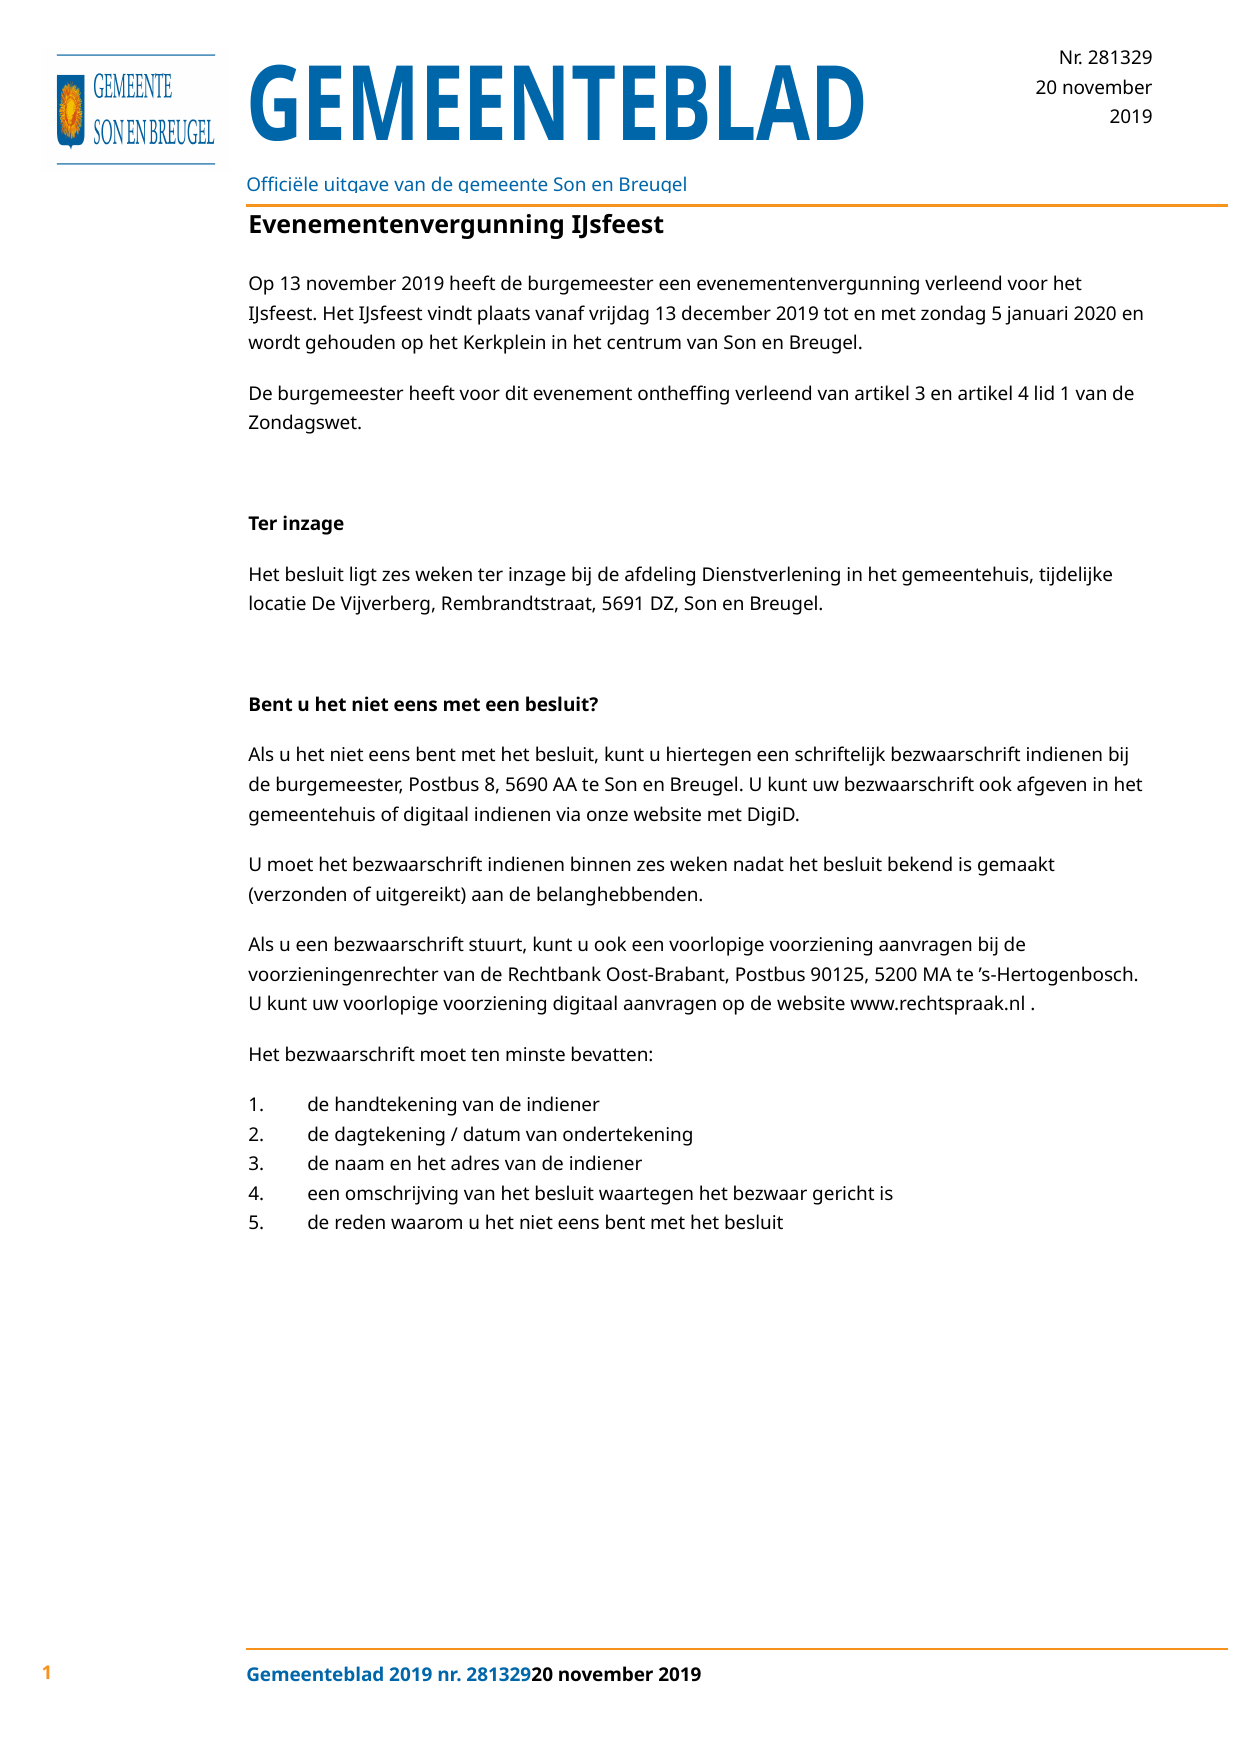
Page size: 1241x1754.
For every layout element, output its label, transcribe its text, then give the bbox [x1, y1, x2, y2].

text Het bezwaarschrift moet ten minste bevatten: [248, 1041, 1152, 1066]
text De burgemeester heeft voor dit evenement ontheffing verleend van artikel 3 en artikel 4 lid 1 van de Zondagswet. [248, 380, 1152, 435]
picture [41, 47, 231, 172]
list de naam en het adres van de indiener [248, 1150, 1152, 1176]
list de handtekening van de indiener [248, 1091, 1152, 1117]
list de dagtekening / datum van ondertekening [248, 1121, 1152, 1146]
text Ter inzage [248, 510, 1152, 536]
list de reden waarom u het niet eens bent met het besluit [248, 1209, 1152, 1235]
text Als u het niet eens bent met het besluit, kunt u hiertegen een schriftelijk bezwaarschrift indienen bij de burgemeester, Postbus 8, 5690 AA te Son en Breugel. U kunt uw bezwaarschrift ook afgeven in het gemeentehuis of digitaal indienen via onze website met DigiD. [248, 742, 1152, 826]
text Op 13 november 2019 heeft de burgemeester een evenementenvergunning verleend voor het IJsfeest. Het IJsfeest vindt plaats vanaf vrijdag 13 december 2019 tot en met zondag 5 januari 2020 en wordt gehouden op het Kerkplein in het centrum van Son en Breugel. [248, 270, 1152, 355]
text U moet het bezwaarschrift indienen binnen zes weken nadat het besluit bekend is gemaakt (verzonden of uitgereikt) aan de belanghebbenden. [248, 851, 1152, 906]
text Evenementenvergunning IJsfeest [248, 207, 1152, 241]
text Als u een bezwaarschrift stuurt, kunt u ook een voorlopige voorziening aanvragen bij de voorzieningenrechter van de Rechtbank Oost-Brabant, Postbus 90125, 5200 MA te ’s-Hertogenbosch. U kunt uw voorlopige voorziening digitaal aanvragen op de website www.rechtspraak.nl . [248, 931, 1152, 1016]
text Bent u het niet eens met een besluit? [248, 691, 1152, 717]
list een omschrijving van het besluit waartegen het bezwaar gericht is [248, 1180, 1152, 1206]
text Het besluit ligt zes weken ter inzage bij de afdeling Dienstverlening in het gemeentehuis, tijdelijke locatie De Vijverberg, Rembrandtstraat, 5691 DZ, Son en Breugel. [248, 561, 1152, 616]
